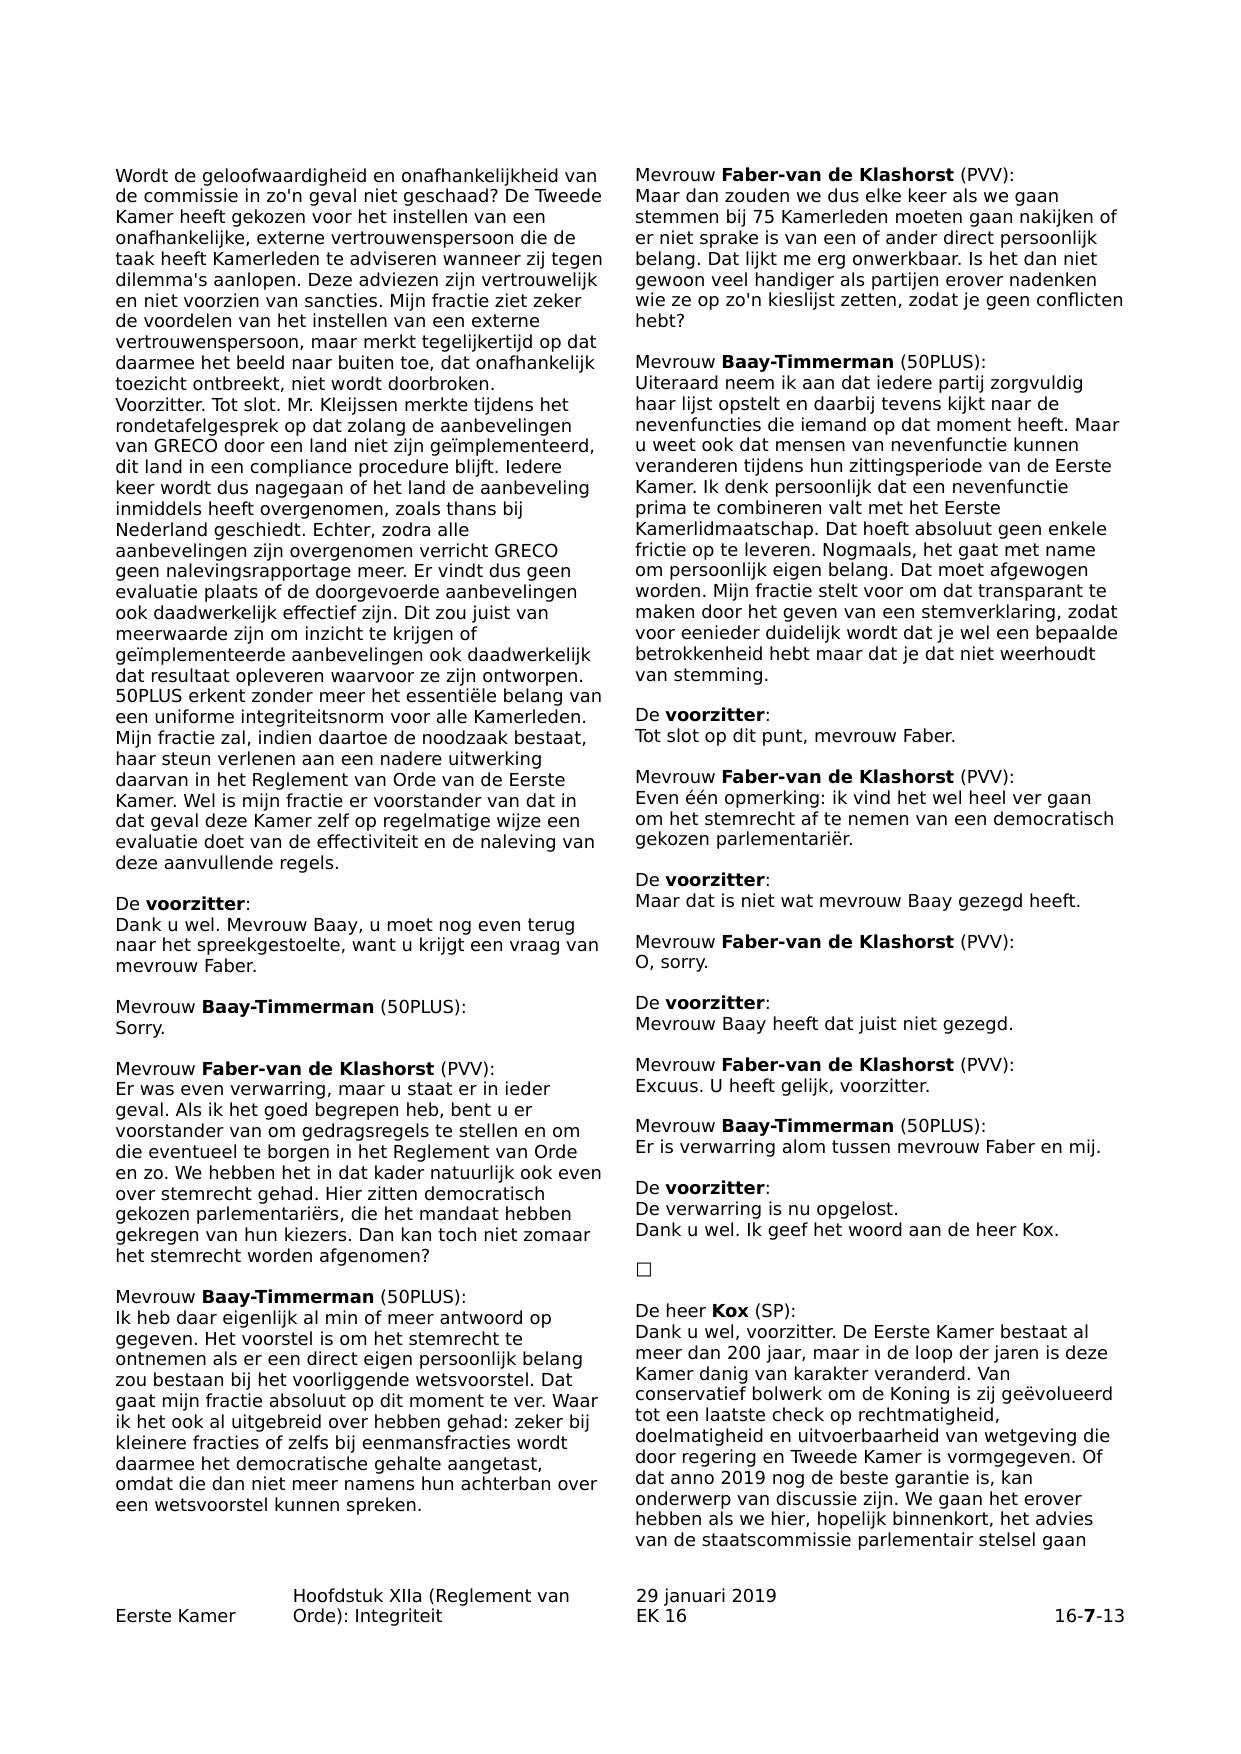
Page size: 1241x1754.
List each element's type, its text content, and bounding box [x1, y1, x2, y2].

text Wordt de geloofwaardigheid en onafhankelijkheid van de commissie in zo'n geval niet geschaad? De Tweede Kamer heeft gekozen voor het instellen van een onafhankelijke, externe vertrouwenspersoon die de taak heeft Kamerleden te adviseren wanneer zij tegen dilemma's aanlopen. Deze adviezen zijn vertrouwelijk en niet voorzien van sancties. Mijn fractie ziet zeker de voordelen van het instellen van een externe vertrouwenspersoon, maar merkt tegelijkertijd op dat daarmee het beeld naar buiten toe, dat onafhankelijk toezicht ontbreekt, niet wordt doorbroken. [115, 165, 605, 394]
text Maar dat is niet wat mevrouw Baay gezegd heeft. [635, 891, 1125, 911]
text De voorzitter: [635, 705, 1125, 726]
text Mevrouw Baay heeft dat juist niet gezegd. [635, 1014, 1125, 1034]
text Mevrouw Baay-Timmerman (50PLUS): [115, 997, 605, 1018]
text Uiteraard neem ik aan dat iedere partij zorgvuldig haar lijst opstelt en daarbij tevens kijkt naar de nevenfuncties die iemand op dat moment heeft. Maar u weet ook dat mensen van nevenfunctie kunnen veranderen tijdens hun zittingsperiode van de Eerste Kamer. Ik denk persoonlijk dat een nevenfunctie prima te combineren valt met het Eerste Kamerlidmaatschap. Dat hoeft absoluut geen enkele frictie op te leveren. Nogmaals, het gaat met name om persoonlijk eigen belang. Dat moet afgewogen worden. Mijn fractie stelt voor om dat transparant te maken door het geven van een stemverklaring, zodat voor eenieder duidelijk wordt dat je wel een bepaalde betrokkenheid hebt maar dat je dat niet weerhoudt van stemming. [635, 373, 1125, 685]
text De verwarring is nu opgelost. [635, 1198, 1125, 1219]
text Mevrouw Faber-van de Klashorst (PVV): [635, 931, 1125, 952]
text De voorzitter: [635, 993, 1125, 1014]
text De voorzitter: [635, 1178, 1125, 1198]
text Dank u wel. Ik geef het woord aan de heer Kox. [635, 1219, 1125, 1240]
text Excuus. U heeft gelijk, voorzitter. [635, 1075, 1125, 1096]
text De voorzitter: [115, 894, 605, 914]
text Mevrouw Baay-Timmerman (50PLUS): [635, 1116, 1125, 1137]
text Ik heb daar eigenlijk al min of meer antwoord op gegeven. Het voorstel is om het stemrecht te ontnemen als er een direct eigen persoonlijk belang zou bestaan bij het voorliggende wetsvoorstel. Dat gaat mijn fractie absoluut op dit moment te ver. Waar ik het ook al uitgebreid over hebben gehad: zeker bij kleinere fracties of zelfs bij eenmansfracties wordt daarmee het democratische gehalte aangetast, omdat die dan niet meer namens hun achterban over een wetsvoorstel kunnen spreken. [115, 1307, 605, 1516]
text Mevrouw Baay-Timmerman (50PLUS): [635, 352, 1125, 373]
text De voorzitter: [635, 870, 1125, 891]
text ⬜ [635, 1260, 1125, 1281]
text Even één opmerking: ik vind het wel heel ver gaan om het stemrecht af te nemen van een democratisch gekozen parlementariër. [635, 787, 1125, 850]
text Tot slot op dit punt, mevrouw Faber. [635, 726, 1125, 747]
text Dank u wel. Mevrouw Baay, u moet nog even terug naar het spreekgestoelte, want u krijgt een vraag van mevrouw Faber. [115, 914, 605, 977]
text Mevrouw Faber-van de Klashorst (PVV): [115, 1058, 605, 1079]
text O, sorry. [635, 952, 1125, 973]
text Er was even verwarring, maar u staat er in ieder geval. Als ik het goed begrepen heb, bent u er voorstander van om gedragsregels te stellen en om die eventueel te borgen in het Reglement van Orde en zo. We hebben het in dat kader natuurlijk ook even over stemrecht gehad. Hier zitten democratisch gekozen parlementariërs, die het mandaat hebben gekregen van hun kiezers. Dan kan toch niet zomaar het stemrecht worden afgenomen? [115, 1079, 605, 1267]
text Mevrouw Faber-van de Klashorst (PVV): [635, 165, 1125, 186]
text Mevrouw Faber-van de Klashorst (PVV): [635, 767, 1125, 787]
text Dank u wel, voorzitter. De Eerste Kamer bestaat al meer dan 200 jaar, maar in de loop der jaren is deze Kamer danig van karakter veranderd. Van conservatief bolwerk om de Koning is zij geëvolueerd tot een laatste check op rechtmatigheid, doelmatigheid en uitvoerbaarheid van wetgeving die door regering en Tweede Kamer is vormgegeven. Of dat anno 2019 nog de beste garantie is, kan onderwerp van discussie zijn. We gaan het erover hebben als we hier, hopelijk binnenkort, het advies van de staatscommissie parlementair stelsel gaan [635, 1322, 1125, 1551]
text Maar dan zouden we dus elke keer als we gaan stemmen bij 75 Kamerleden moeten gaan nakijken of er niet sprake is van een of ander direct persoonlijk belang. Dat lijkt me erg onwerkbaar. Is het dan niet gewoon veel handiger als partijen erover nadenken wie ze op zo'n kieslijst zetten, zodat je geen conflicten hebt? [635, 186, 1125, 332]
text Voorzitter. Tot slot. Mr. Kleijssen merkte tijdens het rondetafelgesprek op dat zolang de aanbevelingen van GRECO door een land niet zijn geïmplementeerd, dit land in een compliance procedure blijft. Iedere keer wordt dus nagegaan of het land de aanbeveling inmiddels heeft overgenomen, zoals thans bij Nederland geschiedt. Echter, zodra alle aanbevelingen zijn overgenomen verricht GRECO geen nalevingsrapportage meer. Er vindt dus geen evaluatie plaats of de doorgevoerde aanbevelingen ook daadwerkelijk effectief zijn. Dit zou juist van meerwaarde zijn om inzicht te krijgen of geïmplementeerde aanbevelingen ook daadwerkelijk dat resultaat opleveren waarvoor ze zijn ontworpen. 50PLUS erkent zonder meer het essentiële belang van een uniforme integriteitsnorm voor alle Kamerleden. Mijn fractie zal, indien daartoe de noodzaak bestaat, haar steun verlenen aan een nadere uitwerking daarvan in het Reglement van Orde van de Eerste Kamer. Wel is mijn fractie er voorstander van dat in dat geval deze Kamer zelf op regelmatige wijze een evaluatie doet van de effectiviteit en de naleving van deze aanvullende regels. [115, 394, 605, 874]
text Mevrouw Baay-Timmerman (50PLUS): [115, 1287, 605, 1307]
text Sorry. [115, 1018, 605, 1038]
text De heer Kox (SP): [635, 1301, 1125, 1322]
text Mevrouw Faber-van de Klashorst (PVV): [635, 1054, 1125, 1075]
text Er is verwarring alom tussen mevrouw Faber en mij. [635, 1137, 1125, 1158]
